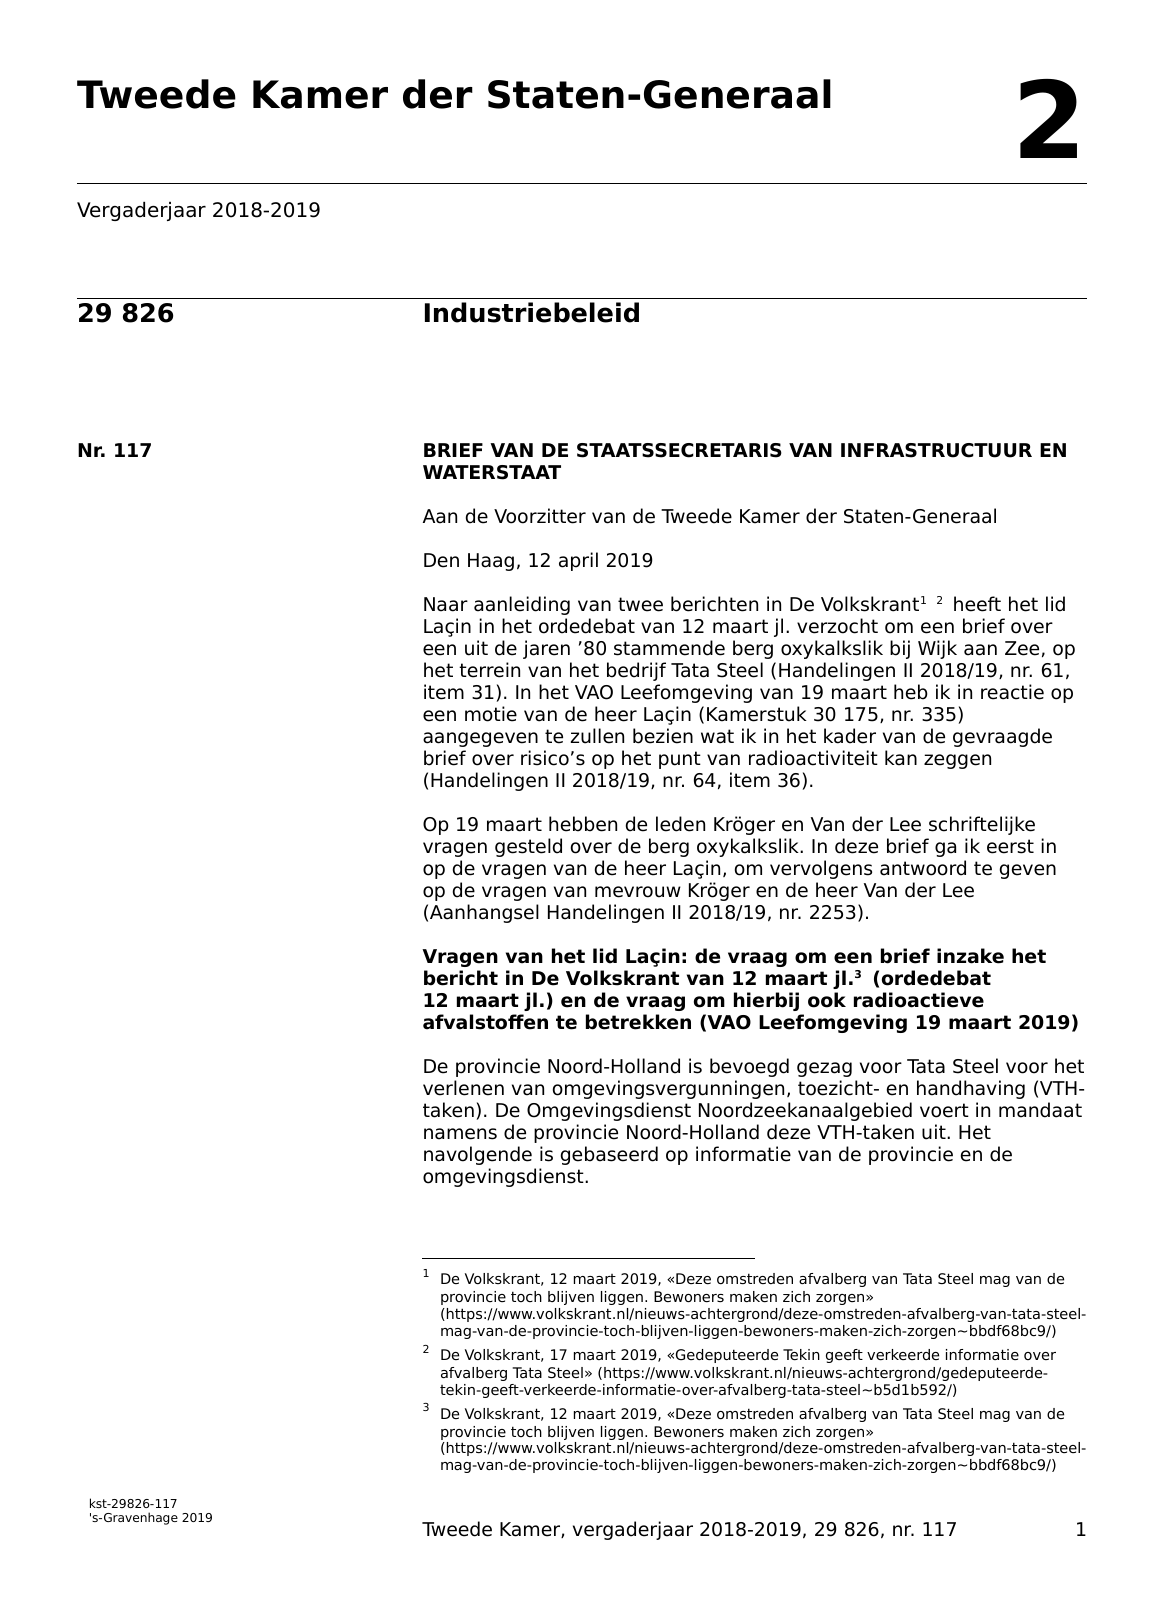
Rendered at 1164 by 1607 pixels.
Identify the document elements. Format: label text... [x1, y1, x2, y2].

text De Volkskrant, 12 maart 2019, «Deze omstreden afvalberg van Tata Steel mag van de provincie toch blijven liggen. Bewoners maken zich zorgen» (https://www.volkskrant.nl/nieuws-achtergrond/deze-omstreden-afvalberg-van-tata-steel-mag-van-de-provincie-toch-blijven-liggen-bewoners-maken-zich-zorgen~bbdf68bc9/) [422, 1267, 1087, 1340]
text De provincie Noord-Holland is bevoegd gezag voor Tata Steel voor het verlenen van omgevingsvergunningen, toezicht- en handhaving (VTH-taken). De Omgevingsdienst Noordzeekanaalgebied voert in mandaat namens de provincie Noord-Holland deze VTH-taken uit. Het navolgende is gebaseerd op informatie van de provincie en de omgevingsdienst. [422, 1056, 1087, 1188]
text Vragen van het lid Laçin: de vraag om een brief inzake het bericht in De Volkskrant van 12 maart jl. (ordedebat 12 maart jl.) en de vraag om hierbij ook radioactieve afvalstoffen te betrekken (VAO Leefomgeving 19 maart 2019) [422, 946, 1087, 1034]
text 's-Gravenhage 2019 [88, 1511, 323, 1525]
subtitle 29 826 Industriebeleid [77, 299, 1087, 329]
text Op 19 maart hebben de leden Kröger en Van der Lee schriftelijke vragen gesteld over de berg oxykalkslik. In deze brief ga ik eerst in op de vragen van de heer Laçin, om vervolgens antwoord te geven op de vragen van mevrouw Kröger en de heer Van der Lee (Aanhangsel Handelingen II 2018/19, nr. 2253). [422, 814, 1087, 924]
text Den Haag, 12 april 2019 [422, 550, 1087, 572]
text Naar aanleiding van twee berichten in De Volkskrant heeft het lid Laçin in het ordedebat van 12 maart jl. verzocht om een brief over een uit de jaren ’80 stammende berg oxykalkslik bij Wijk aan Zee, op het terrein van het bedrijf Tata Steel (Handelingen II 2018/19, nr. 61, item 31). In het VAO Leefomgeving van 19 maart heb ik in reactie op een motie van de heer Laçin (Kamerstuk 30 175, nr. 335) aangegeven te zullen bezien wat ik in het kader van de gevraagde brief over risico’s op het punt van radioactiviteit kan zeggen (Handelingen II 2018/19, nr. 64, item 36). [422, 594, 1087, 792]
table_header 2 [886, 59, 1087, 183]
table_cell Vergaderjaar 2018-2019 [77, 184, 1087, 298]
text De Volkskrant, 12 maart 2019, «Deze omstreden afvalberg van Tata Steel mag van de provincie toch blijven liggen. Bewoners maken zich zorgen» (https://www.volkskrant.nl/nieuws-achtergrond/deze-omstreden-afvalberg-van-tata-steel-mag-van-de-provincie-toch-blijven-liggen-bewoners-maken-zich-zorgen~bbdf68bc9/) [422, 1402, 1087, 1474]
text kst-29826-117 [88, 1497, 323, 1511]
table_header Tweede Kamer der Staten-Generaal [77, 59, 886, 183]
subtitle Nr. 117 BRIEF VAN DE STAATSSECRETARIS VAN INFRASTRUCTUUR EN WATERSTAAT [77, 440, 1087, 484]
text Aan de Voorzitter van de Tweede Kamer der Staten-Generaal [422, 506, 1087, 528]
text De Volkskrant, 17 maart 2019, «Gedeputeerde Tekin geeft verkeerde informatie over afvalberg Tata Steel» (https://www.volkskrant.nl/nieuws-achtergrond/gedeputeerde-tekin-geeft-verkeerde-informatie-over-afvalberg-tata-steel~b5d1b592/) [422, 1343, 1087, 1399]
